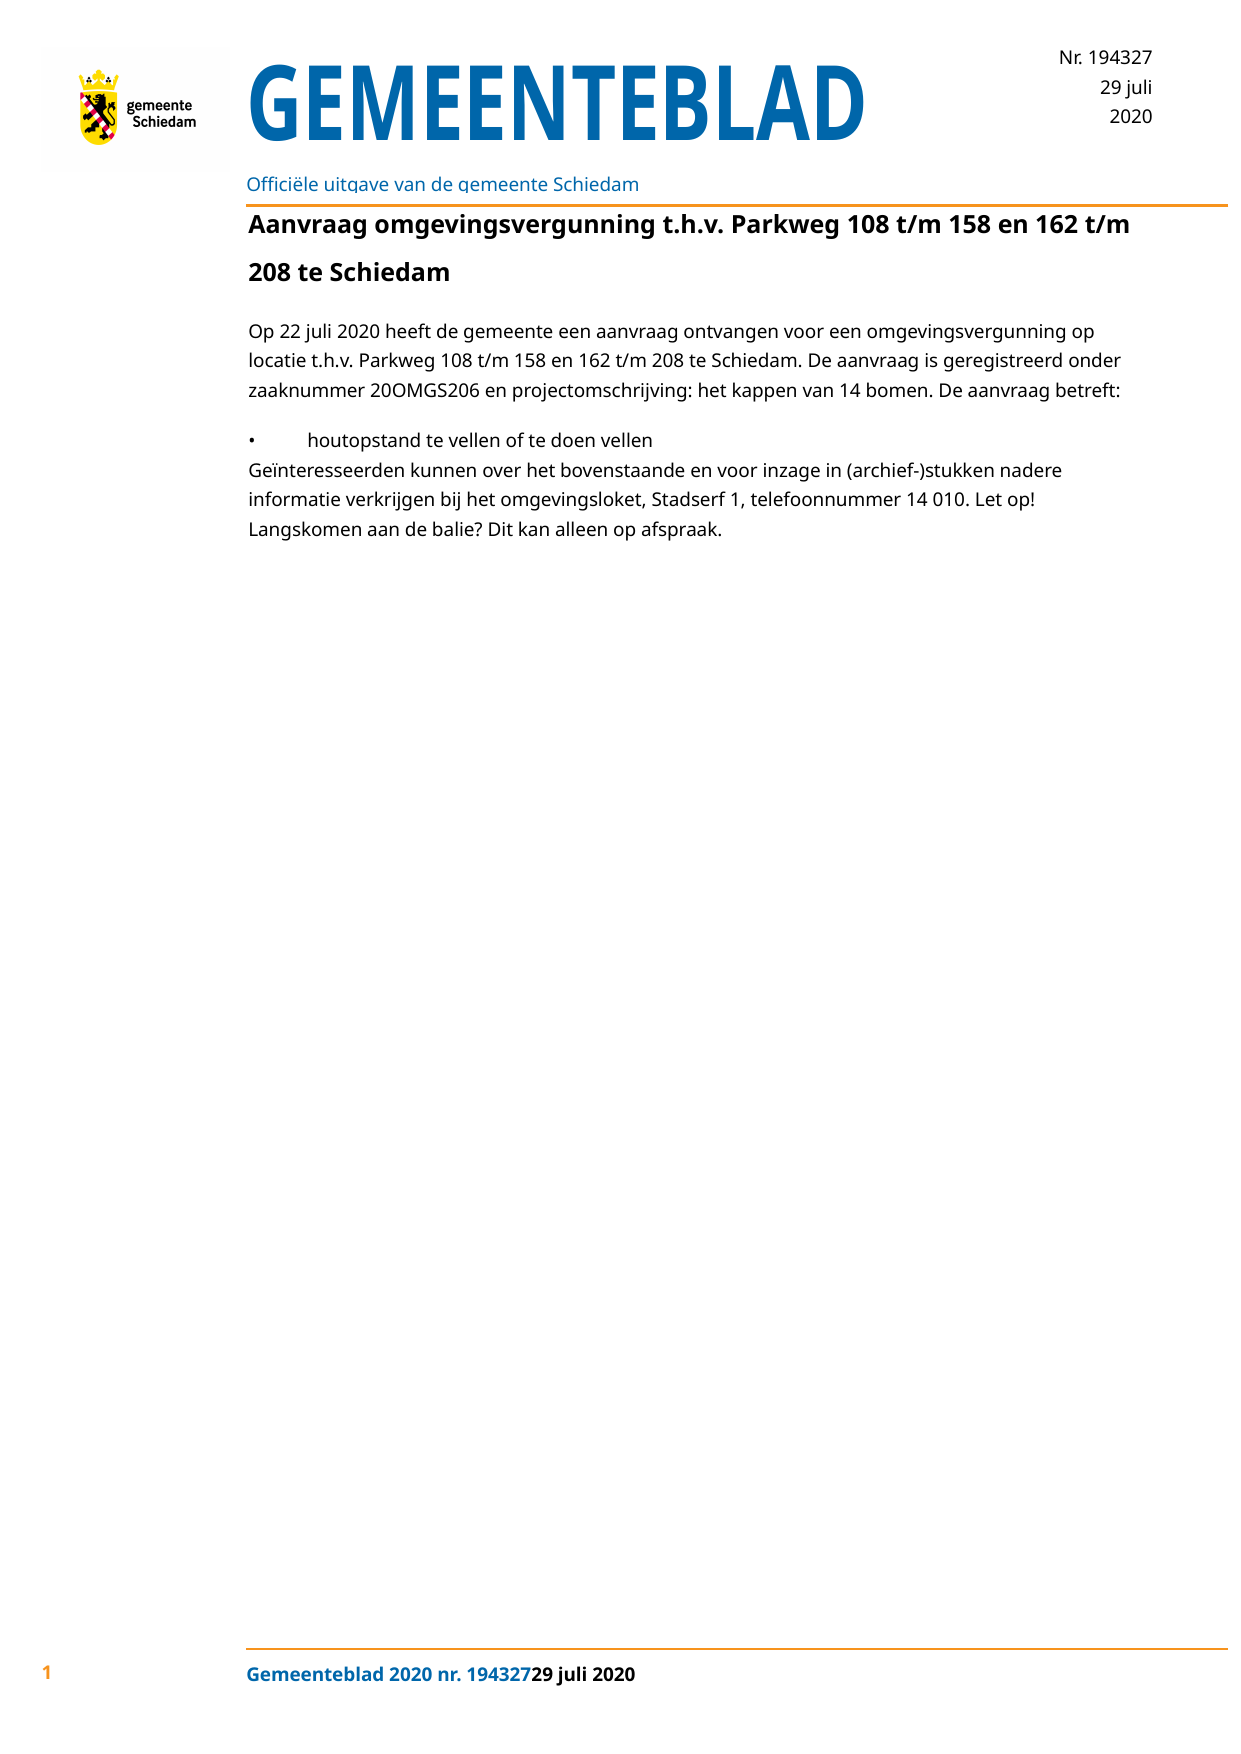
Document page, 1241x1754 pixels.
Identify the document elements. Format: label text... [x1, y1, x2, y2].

list houtopstand te vellen of te doen vellen [248, 427, 1152, 453]
picture [41, 47, 231, 172]
text Geïnteresseerden kunnen over het bovenstaande en voor inzage in (archief-)stukken nadere informatie verkrijgen bij het omgevingsloket, Stadserf 1, telefoonnummer 14 010. Let op! Langskomen aan de balie? Dit kan alleen op afspraak. [248, 457, 1152, 542]
text Aanvraag omgevingsvergunning t.h.v. Parkweg 108 t/m 158 en 162 t/m 208 te Schiedam [248, 207, 1152, 288]
text Op 22 juli 2020 heeft de gemeente een aanvraag ontvangen voor een omgevingsvergunning op locatie t.h.v. Parkweg 108 t/m 158 en 162 t/m 208 te Schiedam. De aanvraag is geregistreerd onder zaaknummer 20OMGS206 en projectomschrijving: het kappen van 14 bomen. De aanvraag betreft: [248, 318, 1152, 403]
